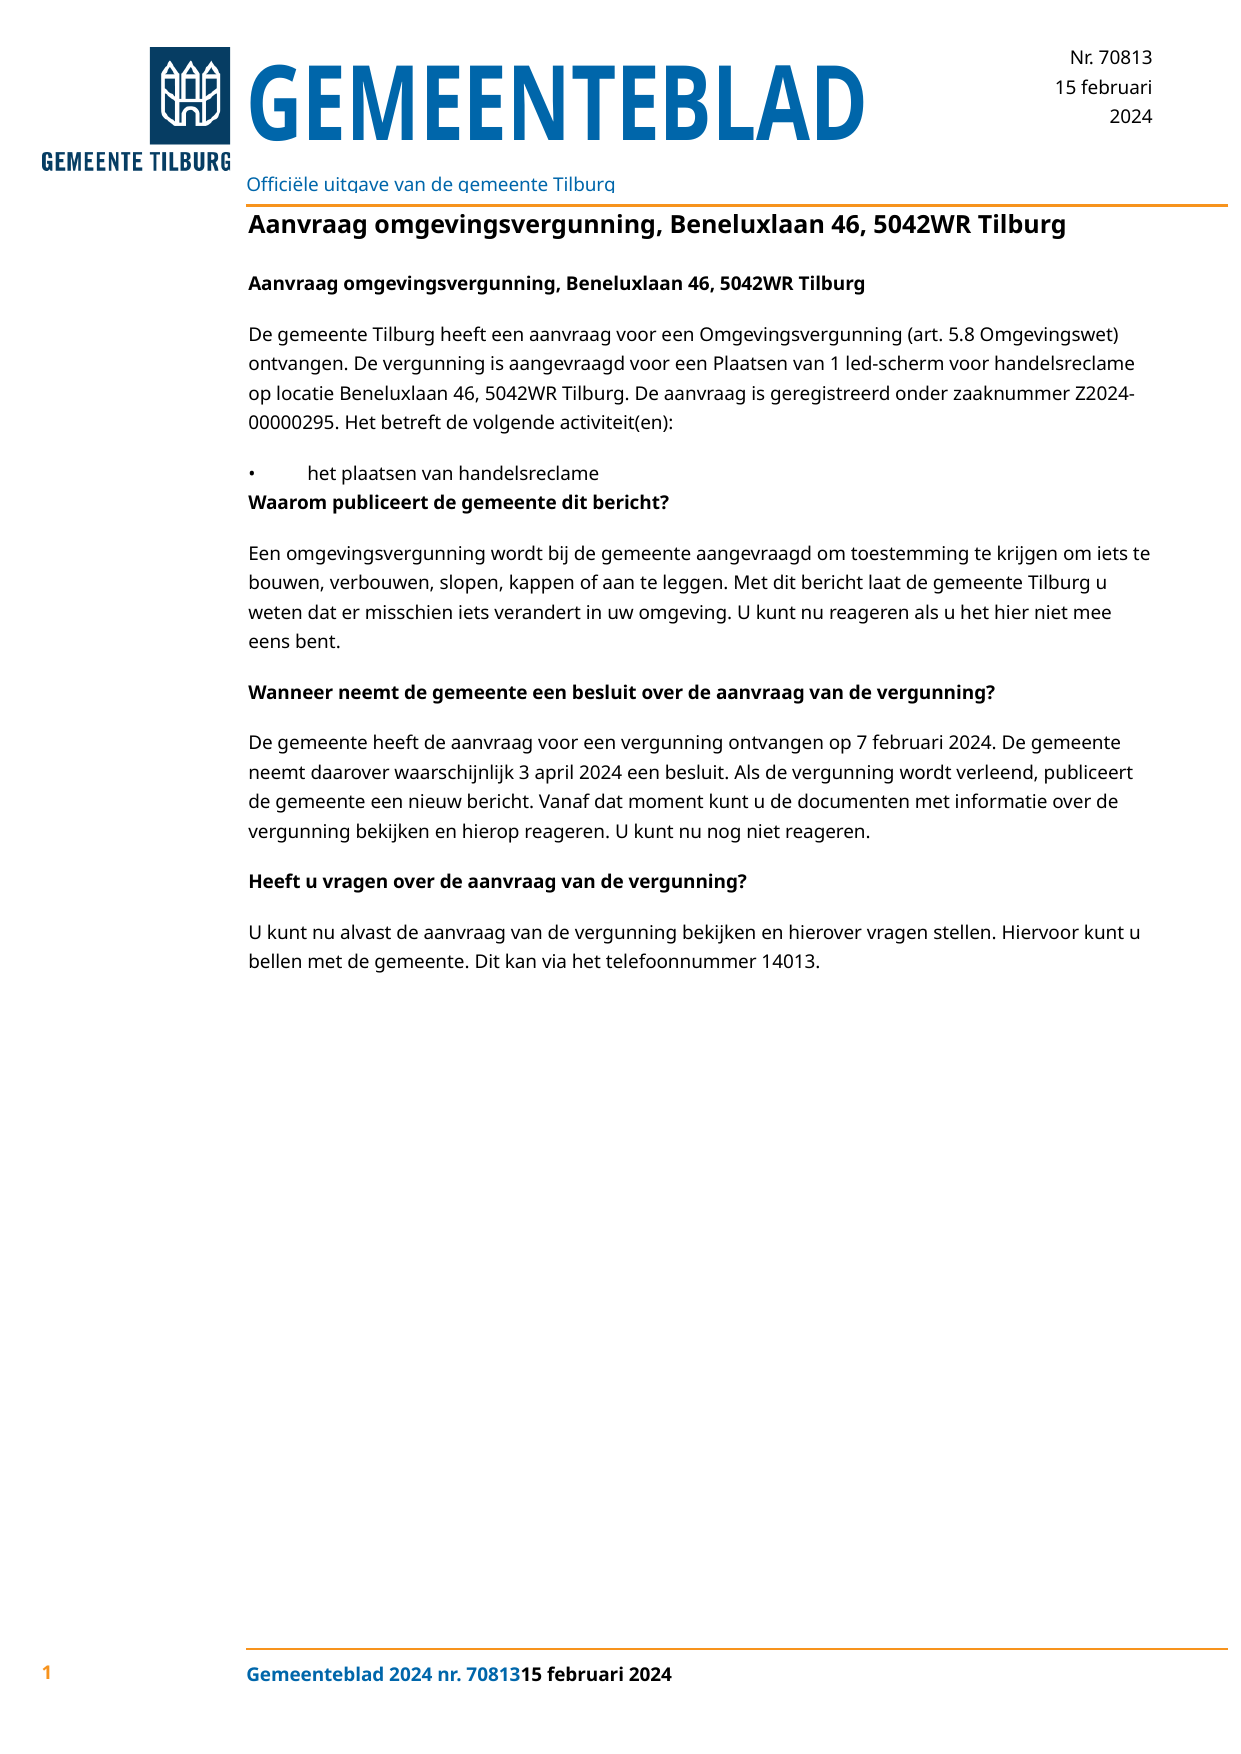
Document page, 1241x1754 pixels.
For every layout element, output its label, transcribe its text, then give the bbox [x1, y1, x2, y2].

text Wanneer neemt de gemeente een besluit over de aanvraag van de vergunning? [248, 679, 1152, 705]
text U kunt nu alvast de aanvraag van de vergunning bekijken en hierover vragen stellen. Hiervoor kunt u bellen met de gemeente. Dit kan via het telefoonnummer 14013. [248, 919, 1152, 974]
picture [41, 47, 231, 172]
list het plaatsen van handelsreclame [248, 460, 1152, 486]
text Aanvraag omgevingsvergunning, Beneluxlaan 46, 5042WR Tilburg [248, 270, 1152, 296]
text De gemeente Tilburg heeft een aanvraag voor een Omgevingsvergunning (art. 5.8 Omgevingswet) ontvangen. De vergunning is aangevraagd voor een Plaatsen van 1 led-scherm voor handelsreclame op locatie Beneluxlaan 46, 5042WR Tilburg. De aanvraag is geregistreerd onder zaaknummer Z2024-00000295. Het betreft de volgende activiteit(en): [248, 321, 1152, 435]
text Waarom publiceert de gemeente dit bericht? [248, 489, 1152, 515]
text Een omgevingsvergunning wordt bij de gemeente aangevraagd om toestemming te krijgen om iets te bouwen, verbouwen, slopen, kappen of aan te leggen. Met dit bericht laat de gemeente Tilburg u weten dat er misschien iets verandert in uw omgeving. U kunt nu reageren als u het hier niet mee eens bent. [248, 540, 1152, 654]
text Heeft u vragen over de aanvraag van de vergunning? [248, 869, 1152, 894]
text Aanvraag omgevingsvergunning, Beneluxlaan 46, 5042WR Tilburg [248, 207, 1152, 241]
text De gemeente heeft de aanvraag voor een vergunning ontvangen op 7 februari 2024. De gemeente neemt daarover waarschijnlijk 3 april 2024 een besluit. Als de vergunning wordt verleend, publiceert de gemeente een nieuw bericht. Vanaf dat moment kunt u de documenten met informatie over de vergunning bekijken en hierop reageren. U kunt nu nog niet reageren. [248, 729, 1152, 844]
